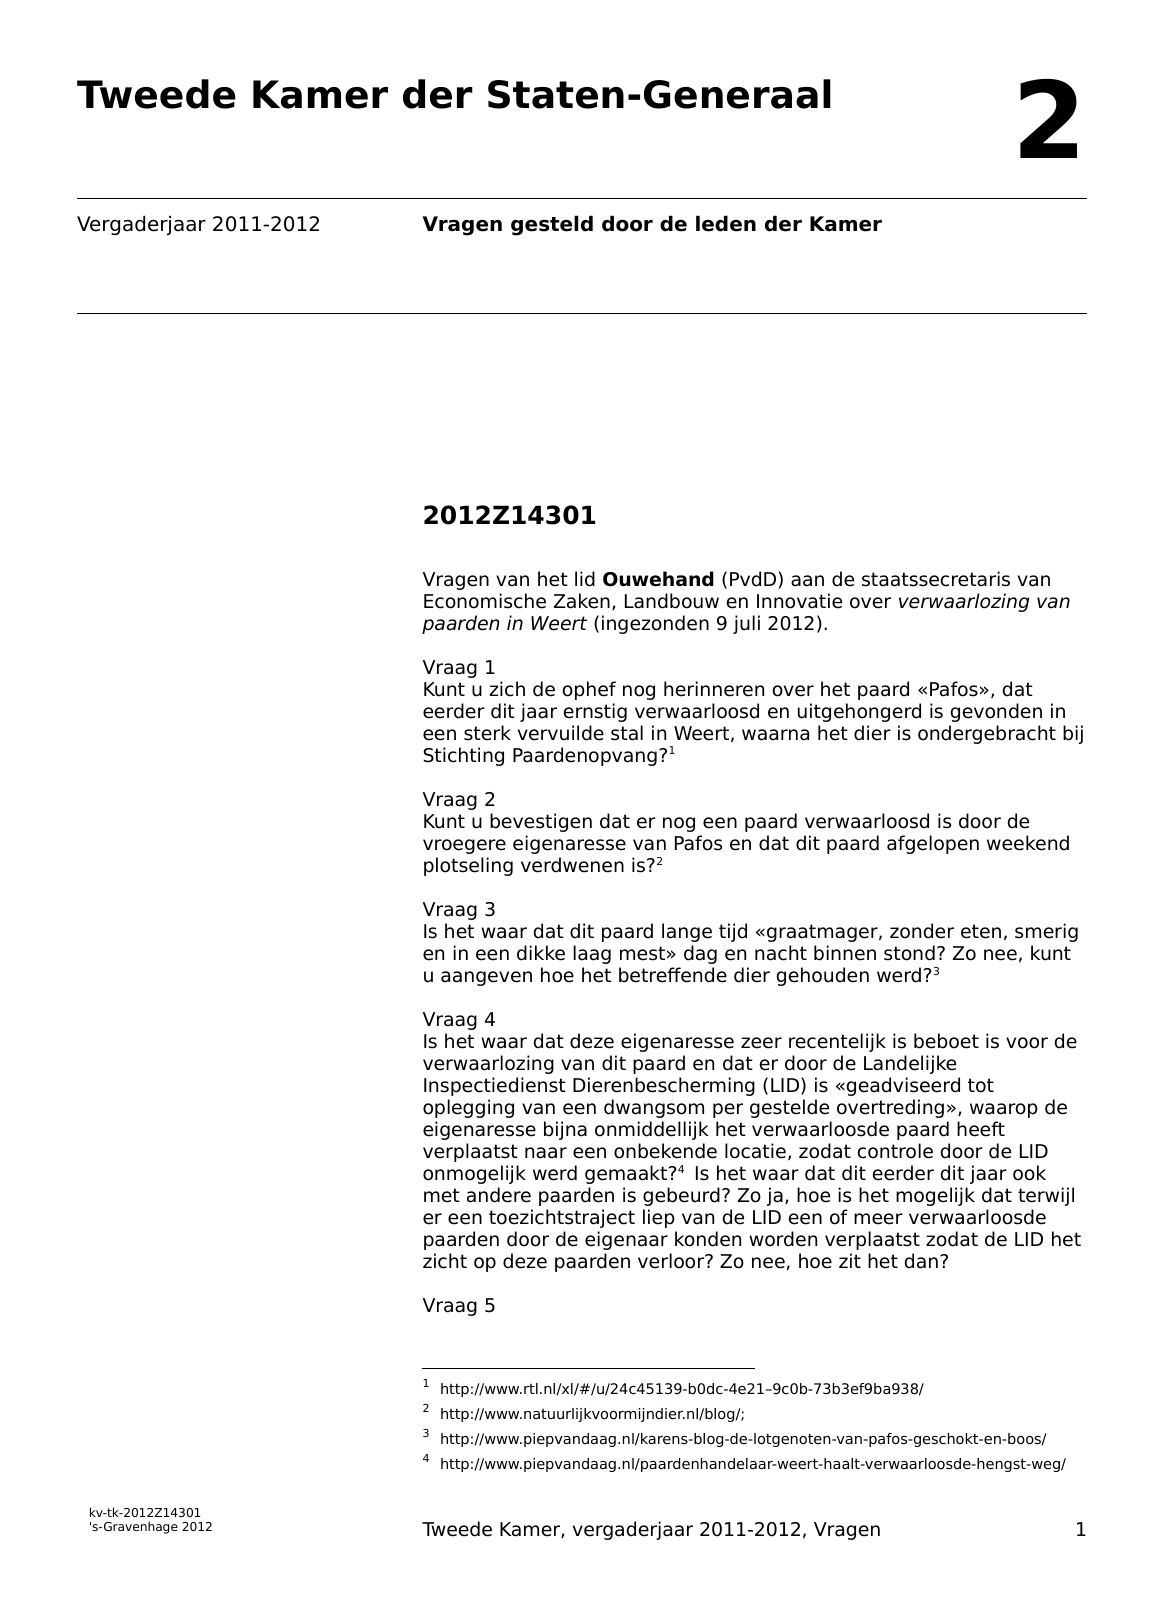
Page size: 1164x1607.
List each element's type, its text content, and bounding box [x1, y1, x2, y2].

table_cell Vergaderjaar 2011-2012 [77, 199, 422, 313]
text Vraag 5 [422, 1295, 1087, 1317]
text Vraag 3 [422, 899, 1087, 921]
text Kunt u bevestigen dat er nog een paard verwaarloosd is door de vroegere eigenaresse van Pafos en dat dit paard afgelopen weekend plotseling verdwenen is? [422, 811, 1087, 877]
text 's-Gravenhage 2012 [88, 1520, 323, 1534]
text Kunt u zich de ophef nog herinneren over het paard «Pafos», dat eerder dit jaar ernstig verwaarloosd en uitgehongerd is gevonden in een sterk vervuilde stal in Weert, waarna het dier is ondergebracht bij Stichting Paardenopvang? [422, 679, 1087, 767]
text kv-tk-2012Z14301 [88, 1506, 323, 1520]
text http://www.piepvandaag.nl/karens-blog-de-lotgenoten-van-pafos-geschokt-en-boos/ [422, 1427, 1087, 1449]
text Vraag 4 [422, 1009, 1087, 1031]
text Is het waar dat deze eigenaresse zeer recentelijk is beboet is voor de verwaarlozing van dit paard en dat er door de Landelijke Inspectiedienst Dierenbescherming (LID) is «geadviseerd tot oplegging van een dwangsom per gestelde overtreding», waarop de eigenaresse bijna onmiddellijk het verwaarloosde paard heeft verplaatst naar een onbekende locatie, zodat controle door de LID onmogelijk werd gemaakt? Is het waar dat dit eerder dit jaar ook met andere paarden is gebeurd? Zo ja, hoe is het mogelijk dat terwijl er een toezichtstraject liep van de LID een of meer verwaarloosde paarden door de eigenaar konden worden verplaatst zodat de LID het zicht op deze paarden verloor? Zo nee, hoe zit het dan? [422, 1031, 1087, 1273]
text http://www.natuurlijkvoormijndier.nl/blog/; [422, 1402, 1087, 1424]
text Vraag 2 [422, 789, 1087, 811]
table_header 2 [886, 59, 1087, 198]
table_cell Vragen gesteld door de leden der Kamer [422, 199, 1087, 313]
text 2012Z14301 [422, 501, 1087, 531]
table_header Tweede Kamer der Staten-Generaal [77, 59, 886, 198]
text Vraag 1 [422, 657, 1087, 679]
text Is het waar dat dit paard lange tijd «graatmager, zonder eten, smerig en in een dikke laag mest» dag en nacht binnen stond? Zo nee, kunt u aangeven hoe het betreffende dier gehouden werd? [422, 921, 1087, 987]
text Vragen van het lid Ouwehand (PvdD) aan de staatssecretaris van Economische Zaken, Landbouw en Innovatie over verwaarlozing van paarden in Weert (ingezonden 9 juli 2012). [422, 569, 1087, 635]
text http://www.rtl.nl/xl/#/u/24c45139-b0dc-4e21–9c0b-73b3ef9ba938/ [422, 1377, 1087, 1399]
text http://www.piepvandaag.nl/paardenhandelaar-weert-haalt-verwaarloosde-hengst-weg/ [422, 1452, 1087, 1474]
